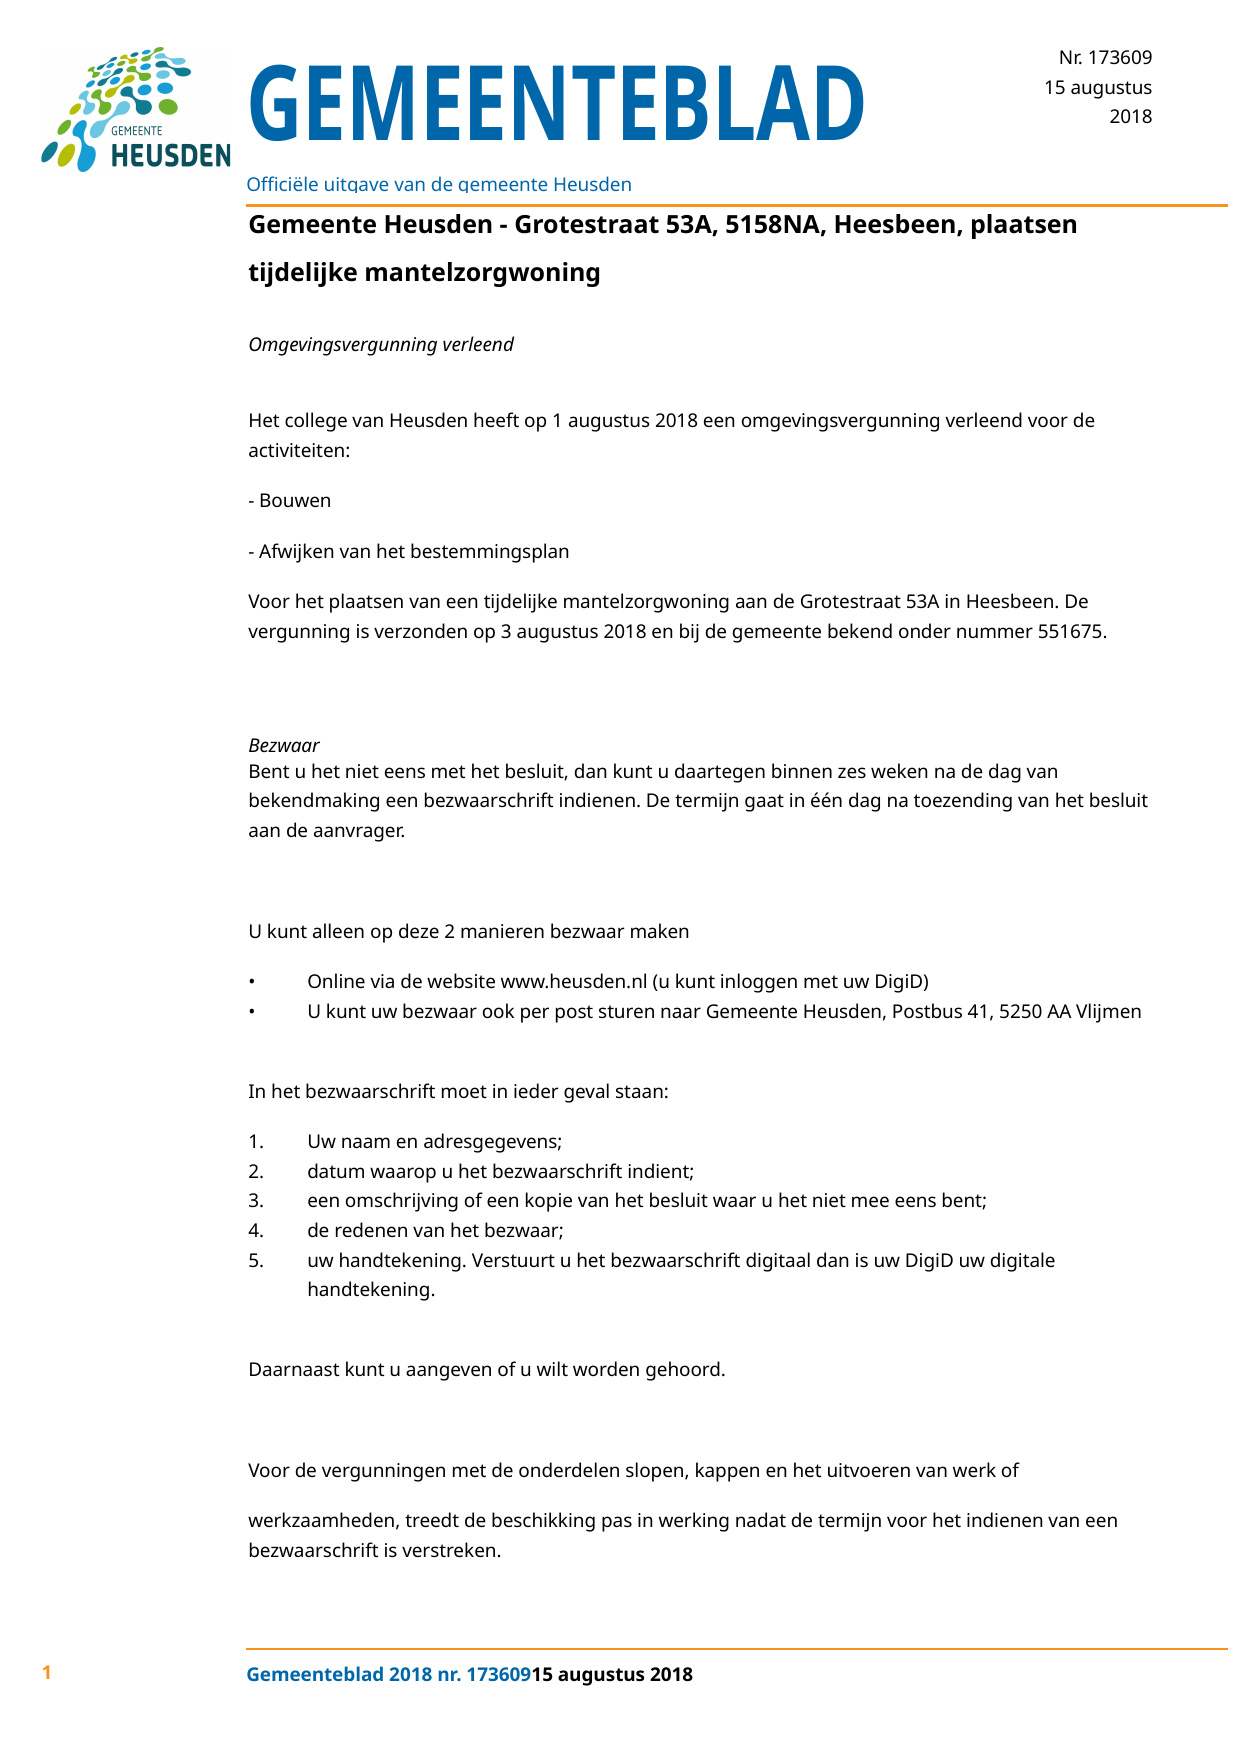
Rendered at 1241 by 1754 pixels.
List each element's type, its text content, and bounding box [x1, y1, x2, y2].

text Gemeente Heusden - Grotestraat 53A, 5158NA, Heesbeen, plaatsen tijdelijke mantelzorgwoning [248, 207, 1152, 288]
text Bent u het niet eens met het besluit, dan kunt u daartegen binnen zes weken na de dag van bekendmaking een bezwaarschrift indienen. De termijn gaat in één dag na toezending van het besluit aan de aanvrager. [248, 758, 1152, 843]
text Voor de vergunningen met de onderdelen slopen, kappen en het uitvoeren van werk of [248, 1457, 1152, 1483]
list datum waarop u het bezwaarschrift indient; [248, 1158, 1152, 1184]
text Voor het plaatsen van een tijdelijke mantelzorgwoning aan de Grotestraat 53A in Heesbeen. De vergunning is verzonden op 3 augustus 2018 en bij de gemeente bekend onder nummer 551675. [248, 588, 1152, 644]
list Uw naam en adresgegevens; [248, 1128, 1152, 1154]
text - Bouwen [248, 488, 1152, 513]
text In het bezwaarschrift moet in ieder geval staan: [248, 1078, 1152, 1104]
text Omgevingsvergunning verleend [248, 331, 1152, 357]
text werkzaamheden, treedt de beschikking pas in werking nadat de termijn voor het indienen van een bezwaarschrift is verstreken. [248, 1508, 1152, 1563]
list U kunt uw bezwaar ook per post sturen naar Gemeente Heusden, Postbus 41, 5250 AA Vlijmen [248, 998, 1152, 1024]
text - Afwijken van het bestemmingsplan [248, 538, 1152, 564]
text Daarnaast kunt u aangeven of u wilt worden gehoord. [248, 1356, 1152, 1382]
picture [41, 47, 231, 172]
text Bezwaar [248, 732, 1152, 758]
list Online via de website www.heusden.nl (u kunt inloggen met uw DigiD) [248, 968, 1152, 994]
list een omschrijving of een kopie van het besluit waar u het niet mee eens bent; [248, 1188, 1152, 1213]
text U kunt alleen op deze 2 manieren bezwaar maken [248, 918, 1152, 944]
list de redenen van het bezwaar; [248, 1217, 1152, 1243]
text Het college van Heusden heeft op 1 augustus 2018 een omgevingsvergunning verleend voor de activiteiten: [248, 408, 1152, 463]
list uw handtekening. Verstuurt u het bezwaarschrift digitaal dan is uw DigiD uw digitale handtekening. [248, 1247, 1152, 1302]
